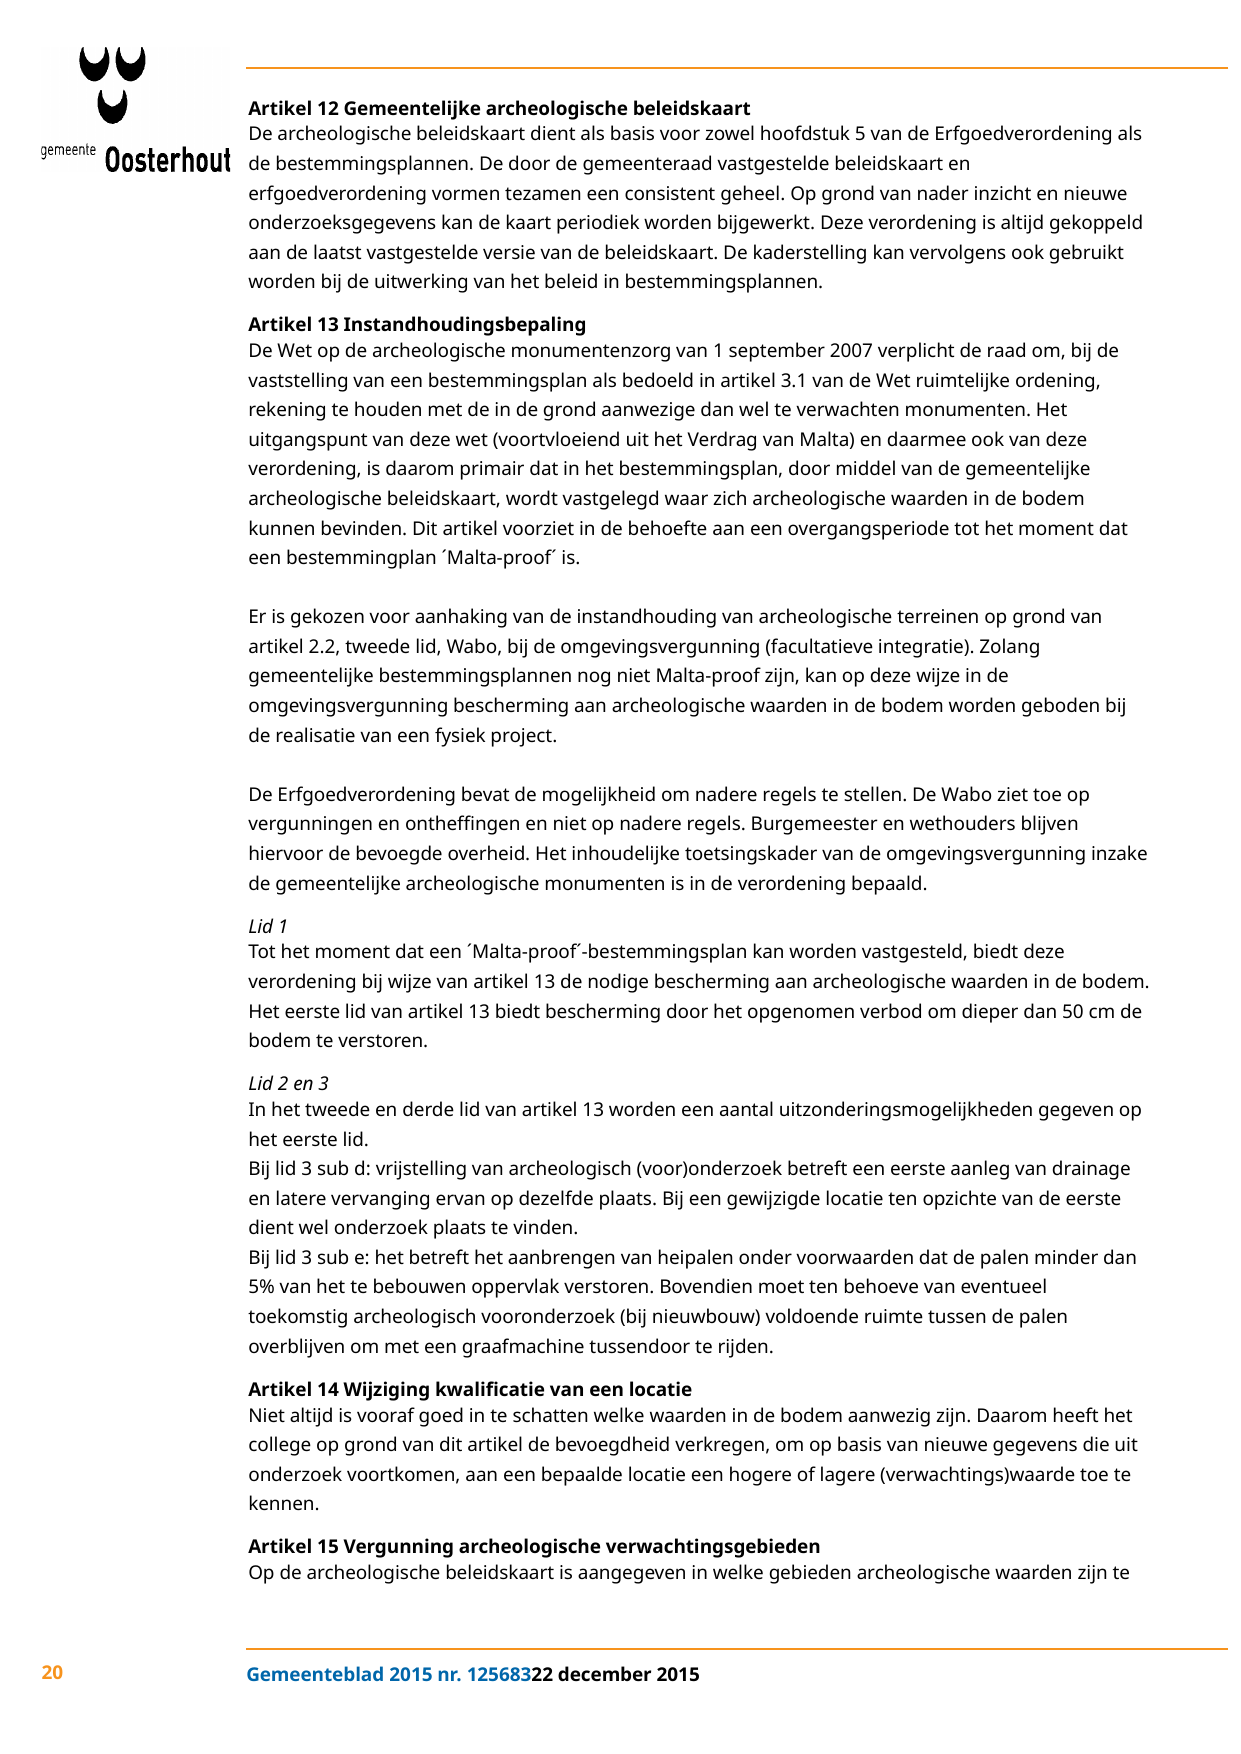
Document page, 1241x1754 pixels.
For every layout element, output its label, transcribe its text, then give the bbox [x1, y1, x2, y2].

text De Wet op de archeologische monumentenzorg van 1 september 2007 verplicht de raad om, bij de vaststelling van een bestemmingsplan als bedoeld in artikel 3.1 van de Wet ruimtelijke ordening, rekening te houden met de in de grond aanwezige dan wel te verwachten monumenten. Het uitgangspunt van deze wet (voortvloeiend uit het Verdrag van Malta) en daarmee ook van deze verordening, is daarom primair dat in het bestemmingsplan, door middel van de gemeentelijke archeologische beleidskaart, wordt vastgelegd waar zich archeologische waarden in de bodem kunnen bevinden. Dit artikel voorziet in de behoefte aan een overgangsperiode tot het moment dat een bestemmingplan ´Malta-proof´ is. [248, 337, 1152, 570]
text In het tweede en derde lid van artikel 13 worden een aantal uitzonderingsmogelijkheden gegeven op het eerste lid. [248, 1096, 1152, 1152]
text Niet altijd is vooraf goed in te schatten welke waarden in de bodem aanwezig zijn. Daarom heeft het college op grond van dit artikel de bevoegdheid verkregen, om op basis van nieuwe gegevens die uit onderzoek voortkomen, aan een bepaalde locatie een hogere of lagere (verwachtings)waarde toe te kennen. [248, 1402, 1152, 1516]
text Artikel 15 Vergunning archeologische verwachtingsgebieden [248, 1534, 1152, 1559]
text Lid 1 [248, 913, 1152, 939]
text De Erfgoedverordening bevat de mogelijkheid om nadere regels te stellen. De Wabo ziet toe op vergunningen en ontheffingen en niet op nadere regels. Burgemeester en wethouders blijven hiervoor de bevoegde overheid. Het inhoudelijke toetsingskader van de omgevingsvergunning inzake de gemeentelijke archeologische monumenten is in de verordening bepaald. [248, 781, 1152, 896]
text Artikel 14 Wijziging kwalificatie van een locatie [248, 1376, 1152, 1402]
text Bij lid 3 sub e: het betreft het aanbrengen van heipalen onder voorwaarden dat de palen minder dan 5% van het te bebouwen oppervlak verstoren. Bovendien moet ten behoeve van eventueel toekomstig archeologisch vooronderzoek (bij nieuwbouw) voldoende ruimte tussen de palen overblijven om met een graafmachine tussendoor te rijden. [248, 1244, 1152, 1359]
text Op de archeologische beleidskaart is aangegeven in welke gebieden archeologische waarden zijn te [248, 1559, 1152, 1585]
text De archeologische beleidskaart dient als basis voor zowel hoofdstuk 5 van de Erfgoedverordening als de bestemmingsplannen. De door de gemeenteraad vastgestelde beleidskaart en erfgoedverordening vormen tezamen een consistent geheel. Op grond van nader inzicht en nieuwe onderzoeksgegevens kan de kaart periodiek worden bijgewerkt. Deze verordening is altijd gekoppeld aan de laatst vastgestelde versie van de beleidskaart. De kaderstelling kan vervolgens ook gebruikt worden bij de uitwerking van het beleid in bestemmingsplannen. [248, 121, 1152, 294]
text Lid 2 en 3 [248, 1071, 1152, 1096]
picture [41, 47, 231, 172]
text Bij lid 3 sub d: vrijstelling van archeologisch (voor)onderzoek betreft een eerste aanleg van drainage en latere vervanging ervan op dezelfde plaats. Bij een gewijzigde locatie ten opzichte van de eerste dient wel onderzoek plaats te vinden. [248, 1155, 1152, 1240]
text Er is gekozen voor aanhaking van de instandhouding van archeologische terreinen op grond van artikel 2.2, tweede lid, Wabo, bij de omgevingsvergunning (facultatieve integratie). Zolang gemeentelijke bestemmingsplannen nog niet Malta-proof zijn, kan op deze wijze in de omgevingsvergunning bescherming aan archeologische waarden in de bodem worden geboden bij de realisatie van een fysiek project. [248, 603, 1152, 748]
text Artikel 13 Instandhoudingsbepaling [248, 312, 1152, 337]
text Tot het moment dat een ´Malta-proof´-bestemmingsplan kan worden vastgesteld, biedt deze verordening bij wijze van artikel 13 de nodige bescherming aan archeologische waarden in de bodem. Het eerste lid van artikel 13 biedt bescherming door het opgenomen verbod om dieper dan 50 cm de bodem te verstoren. [248, 939, 1152, 1053]
text Artikel 12 Gemeentelijke archeologische beleidskaart [248, 95, 1152, 121]
